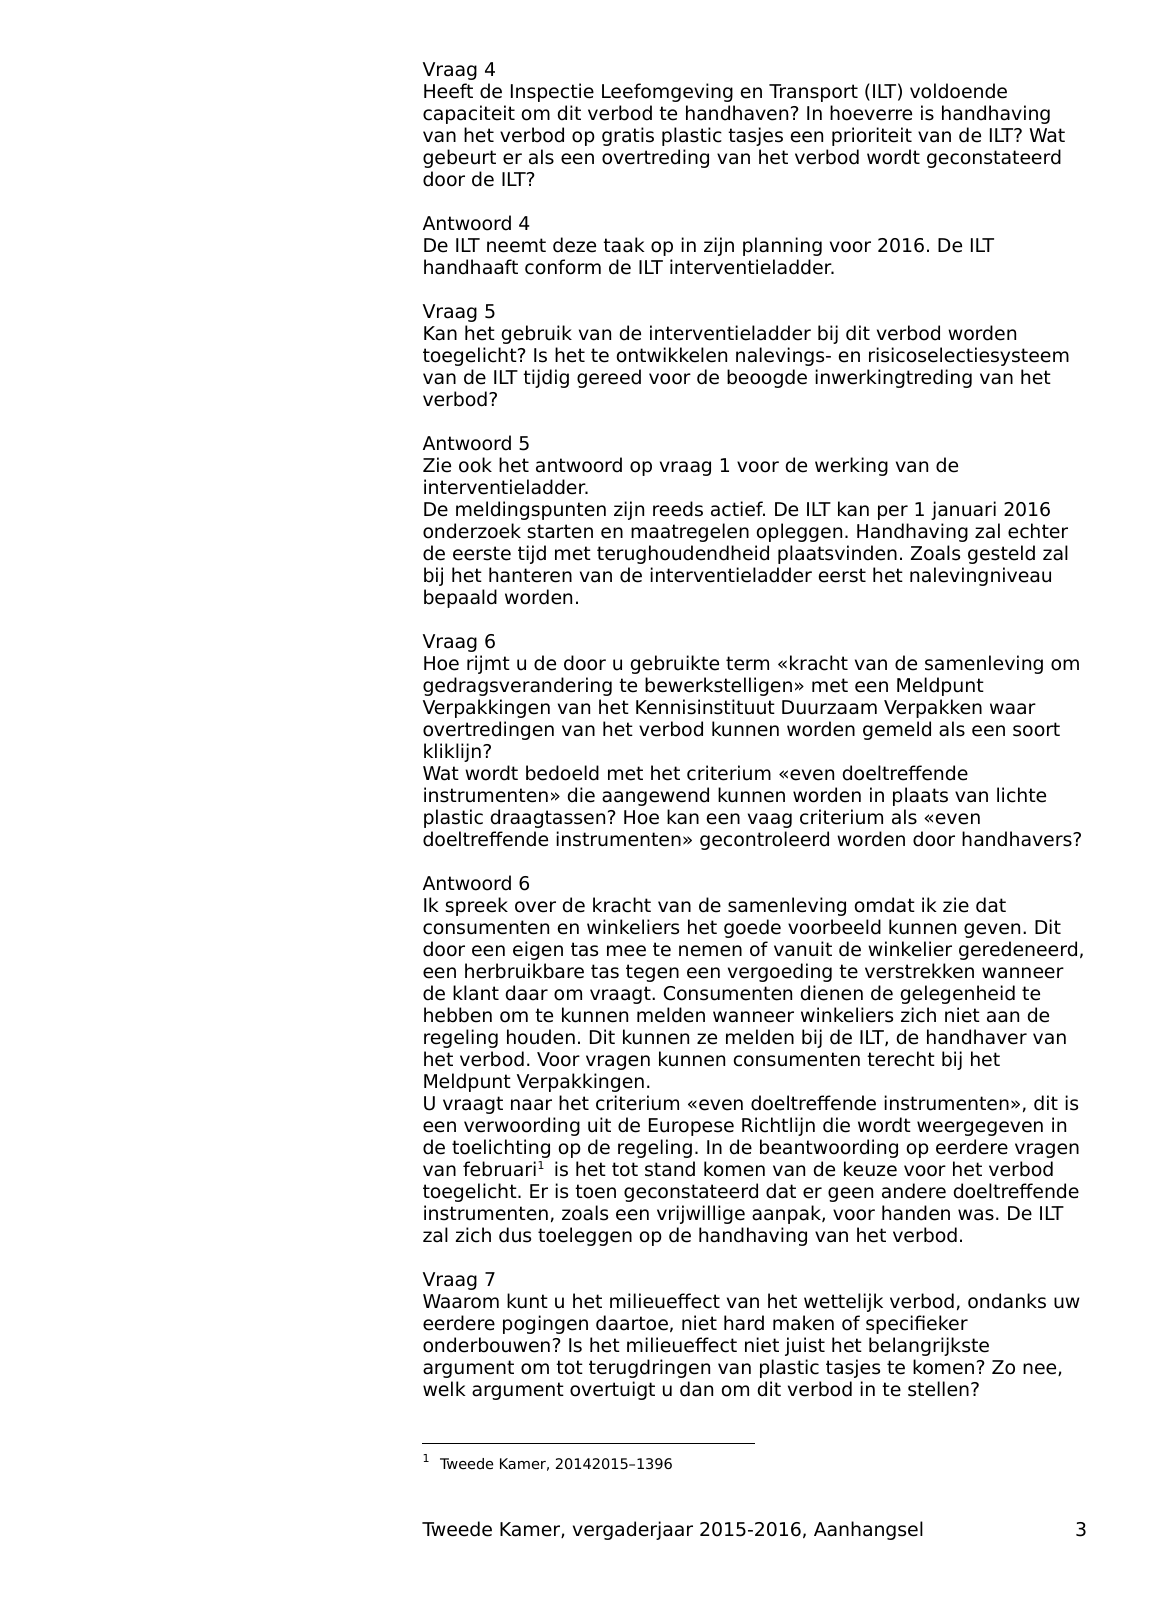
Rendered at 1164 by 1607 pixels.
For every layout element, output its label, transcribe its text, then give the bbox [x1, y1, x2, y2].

text De meldingspunten zijn reeds actief. De ILT kan per 1 januari 2016 onderzoek starten en maatregelen opleggen. Handhaving zal echter de eerste tijd met terughoudendheid plaatsvinden. Zoals gesteld zal bij het hanteren van de interventieladder eerst het nalevingniveau bepaald worden. [422, 499, 1087, 609]
text Vraag 5 [422, 301, 1087, 323]
text De ILT neemt deze taak op in zijn planning voor 2016. De ILT handhaaft conform de ILT interventieladder. [422, 235, 1087, 279]
text Ik spreek over de kracht van de samenleving omdat ik zie dat consumenten en winkeliers het goede voorbeeld kunnen geven. Dit door een eigen tas mee te nemen of vanuit de winkelier geredeneerd, een herbruikbare tas tegen een vergoeding te verstrekken wanneer de klant daar om vraagt. Consumenten dienen de gelegenheid te hebben om te kunnen melden wanneer winkeliers zich niet aan de regeling houden. Dit kunnen ze melden bij de ILT, de handhaver van het verbod. Voor vragen kunnen consumenten terecht bij het Meldpunt Verpakkingen. [422, 895, 1087, 1093]
text Vraag 4 [422, 59, 1087, 81]
text Hoe rijmt u de door u gebruikte term «kracht van de samenleving om gedragsverandering te bewerkstelligen» met een Meldpunt Verpakkingen van het Kennisinstituut Duurzaam Verpakken waar overtredingen van het verbod kunnen worden gemeld als een soort kliklijn? [422, 653, 1087, 763]
text Waarom kunt u het milieueffect van het wettelijk verbod, ondanks uw eerdere pogingen daartoe, niet hard maken of specifieker onderbouwen? Is het milieueffect niet juist het belangrijkste argument om tot terugdringen van plastic tasjes te komen? Zo nee, welk argument overtuigt u dan om dit verbod in te stellen? [422, 1291, 1087, 1401]
text Tweede Kamer, 20142015–1396 [422, 1452, 1087, 1474]
text Antwoord 4 [422, 213, 1087, 235]
text Kan het gebruik van de interventieladder bij dit verbod worden toegelicht? Is het te ontwikkelen nalevings- en risicoselectiesysteem van de ILT tijdig gereed voor de beoogde inwerkingtreding van het verbod? [422, 323, 1087, 411]
text Vraag 6 [422, 631, 1087, 653]
text Antwoord 6 [422, 873, 1087, 895]
text Heeft de Inspectie Leefomgeving en Transport (ILT) voldoende capaciteit om dit verbod te handhaven? In hoeverre is handhaving van het verbod op gratis plastic tasjes een prioriteit van de ILT? Wat gebeurt er als een overtreding van het verbod wordt geconstateerd door de ILT? [422, 81, 1087, 191]
text Antwoord 5 [422, 433, 1087, 455]
text Wat wordt bedoeld met het criterium «even doeltreffende instrumenten» die aangewend kunnen worden in plaats van lichte plastic draagtassen? Hoe kan een vaag criterium als «even doeltreffende instrumenten» gecontroleerd worden door handhavers? [422, 763, 1087, 851]
text U vraagt naar het criterium «even doeltreffende instrumenten», dit is een verwoording uit de Europese Richtlijn die wordt weergegeven in de toelichting op de regeling. In de beantwoording op eerdere vragen van februari is het tot stand komen van de keuze voor het verbod toegelicht. Er is toen geconstateerd dat er geen andere doeltreffende instrumenten, zoals een vrijwillige aanpak, voor handen was. De ILT zal zich dus toeleggen op de handhaving van het verbod. [422, 1093, 1087, 1247]
text Zie ook het antwoord op vraag 1 voor de werking van de interventieladder. [422, 455, 1087, 499]
text Vraag 7 [422, 1269, 1087, 1291]
